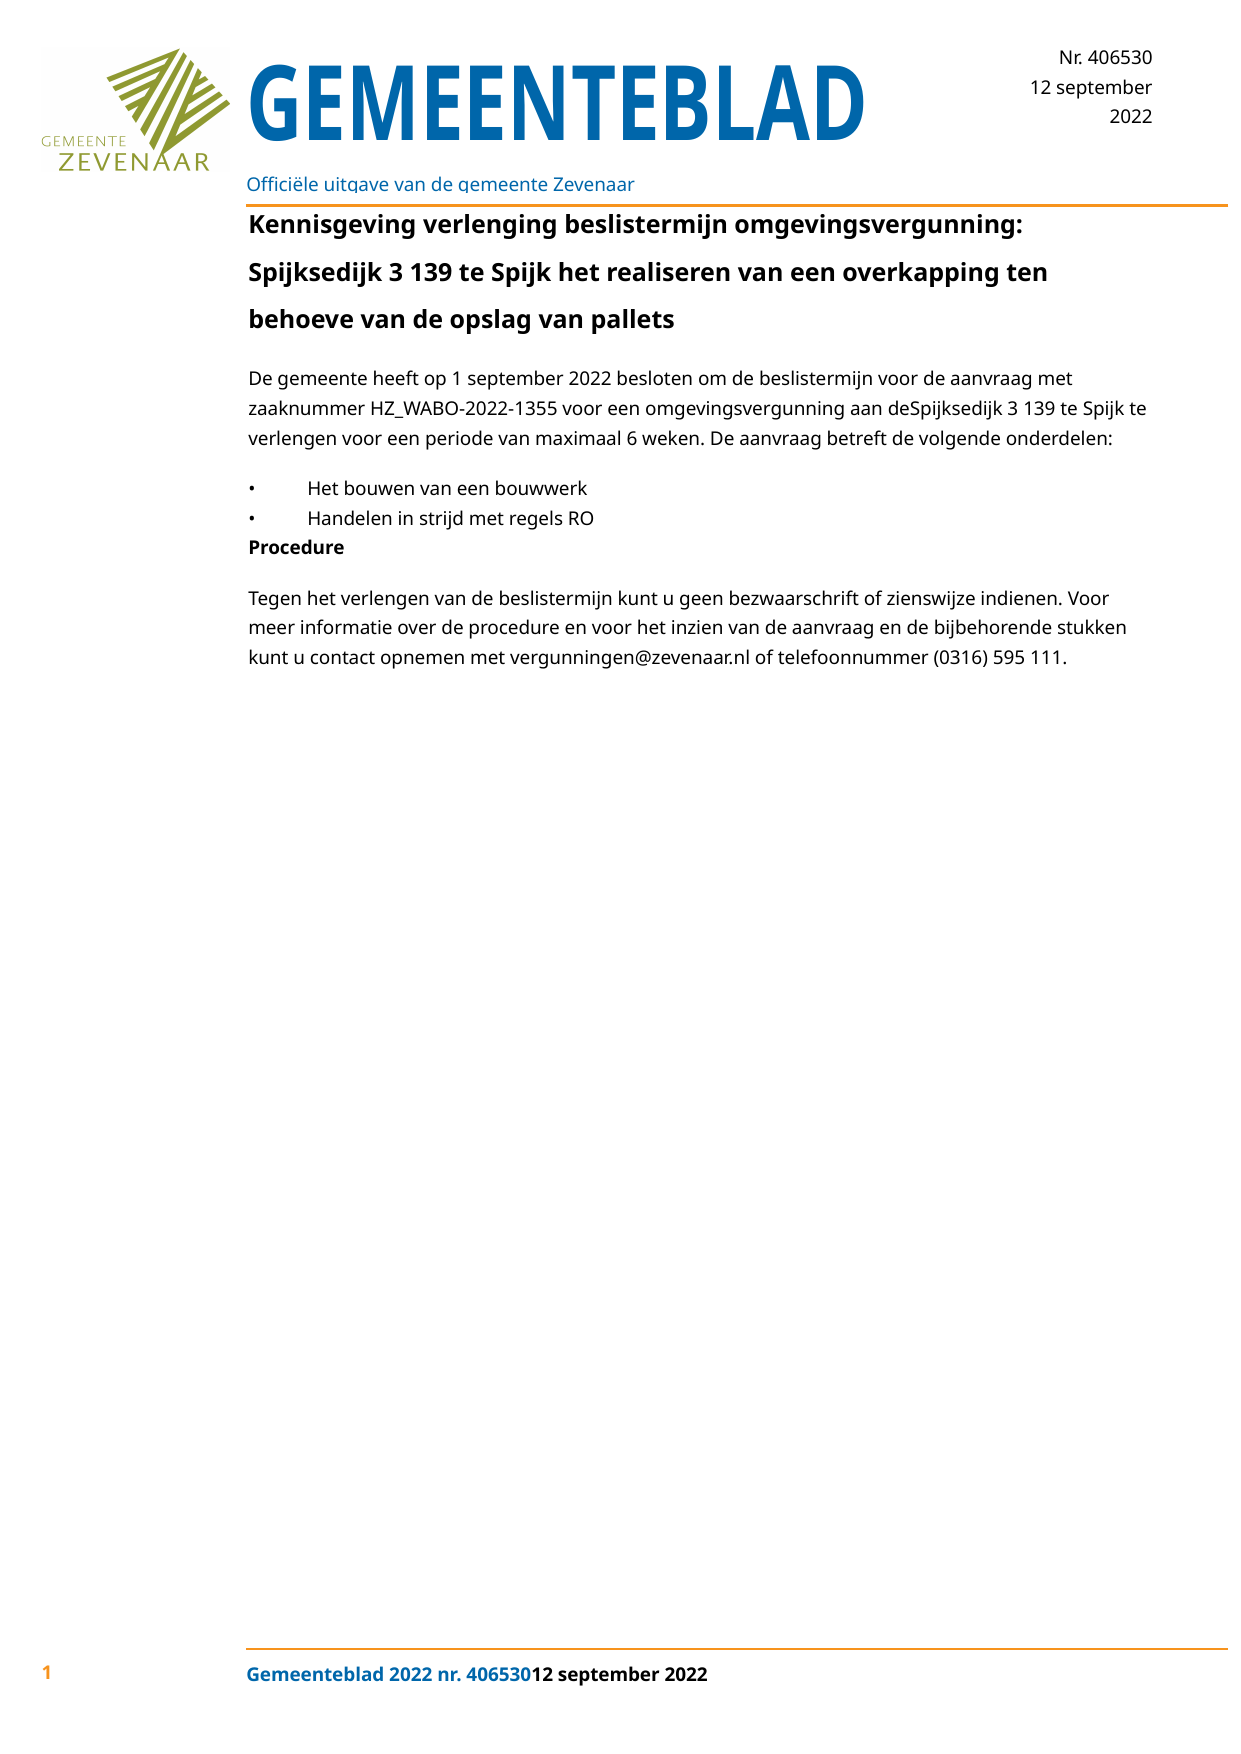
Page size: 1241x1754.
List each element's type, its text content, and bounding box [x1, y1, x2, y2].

picture [41, 47, 231, 172]
text De gemeente heeft op 1 september 2022 besloten om de beslistermijn voor de aanvraag met zaaknummer HZ_WABO-2022-1355 voor een omgevingsvergunning aan deSpijksedijk 3 139 te Spijk te verlengen voor een periode van maximaal 6 weken. De aanvraag betreft de volgende onderdelen: [248, 366, 1152, 450]
list Het bouwen van een bouwwerk [248, 475, 1152, 501]
text Kennisgeving verlenging beslistermijn omgevingsvergunning: Spijksedijk 3 139 te Spijk het realiseren van een overkapping ten behoeve van de opslag van pallets [248, 207, 1152, 336]
text Procedure [248, 534, 1152, 560]
text Tegen het verlengen van de beslistermijn kunt u geen bezwaarschrift of zienswijze indienen. Voor meer informatie over de procedure en voor het inzien van de aanvraag en de bijbehorende stukken kunt u contact opnemen met vergunningen@zevenaar.nl of telefoonnummer (0316) 595 111. [248, 585, 1152, 669]
list Handelen in strijd met regels RO [248, 505, 1152, 530]
